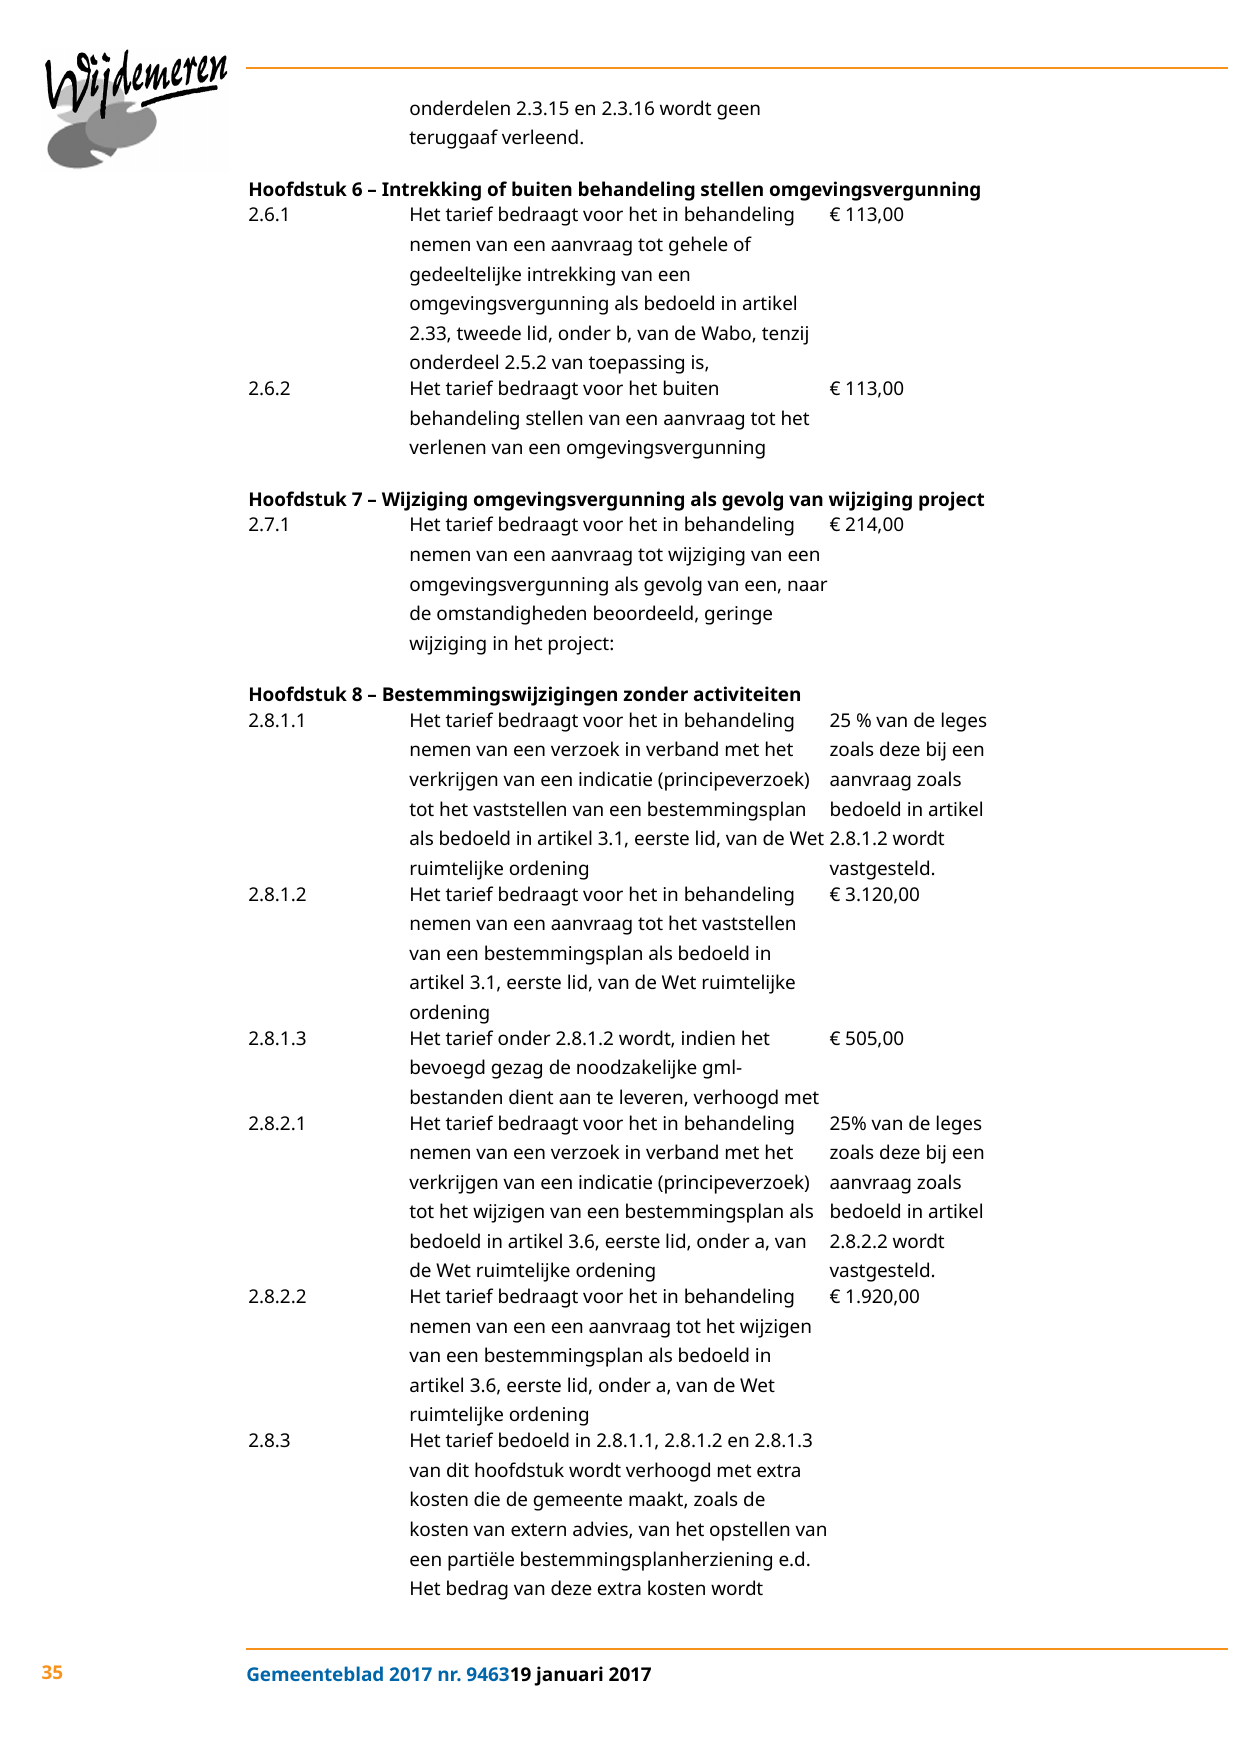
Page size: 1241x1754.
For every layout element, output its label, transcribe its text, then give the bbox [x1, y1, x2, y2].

table_cell 2.8.1.3 [248, 1025, 409, 1110]
table_cell [991, 460, 1152, 486]
table_cell [991, 1025, 1152, 1110]
table_cell [829, 460, 991, 486]
table_cell [991, 656, 1152, 681]
table_cell [248, 95, 409, 150]
table_cell Het tarief bedraagt voor het in behandeling nemen van een een aanvraag tot het wijzigen van een bestemmingsplan als bedoeld in artikel 3.6, eerste lid, onder a, van de Wet ruimtelijke ordening [409, 1283, 829, 1427]
table_cell [409, 460, 829, 486]
table_cell € 113,00 [829, 202, 991, 375]
table_cell [991, 95, 1152, 150]
table_cell [991, 486, 1152, 512]
table_cell 2.6.1 [248, 202, 409, 375]
table_cell 25 % van de leges zoals deze bij een aanvraag zoals bedoeld in artikel 2.8.1.2 wordt vastgesteld. [829, 707, 991, 881]
table_cell onderdelen 2.3.15 en 2.3.16 wordt geen teruggaaf verleend. [409, 95, 829, 150]
table_cell € 214,00 [829, 512, 991, 656]
table_cell Hoofdstuk 7 – Wijziging omgevingsvergunning als gevolg van wijziging project [248, 486, 991, 512]
table_cell Hoofdstuk 6 – Intrekking of buiten behandeling stellen omgevingsvergunning [248, 176, 991, 202]
table_cell [248, 460, 409, 486]
table_cell 2.6.2 [248, 375, 409, 460]
table_cell [409, 150, 829, 176]
table_cell [991, 707, 1152, 881]
table_cell [829, 150, 991, 176]
table_cell € 1.920,00 [829, 1283, 991, 1427]
table_cell [409, 656, 829, 681]
table_cell Het tarief bedraagt voor het in behandeling nemen van een aanvraag tot wijziging van een omgevingsvergunning als gevolg van een, naar de omstandigheden beoordeeld, geringe wijziging in het project: [409, 512, 829, 656]
table_cell 2.8.2.1 [248, 1110, 409, 1283]
table_cell Het tarief bedraagt voor het in behandeling nemen van een verzoek in verband met het verkrijgen van een indicatie (principeverzoek) tot het vaststellen van een bestemmingsplan als bedoeld in artikel 3.1, eerste lid, van de Wet ruimtelijke ordening [409, 707, 829, 881]
table_cell 2.8.1.2 [248, 881, 409, 1025]
table_cell [991, 881, 1152, 1025]
table_cell 2.8.3 [248, 1428, 409, 1601]
table_cell Het tarief bedraagt voor het in behandeling nemen van een verzoek in verband met het verkrijgen van een indicatie (principeverzoek) tot het wijzigen van een bestemmingsplan als bedoeld in artikel 3.6, eerste lid, onder a, van de Wet ruimtelijke ordening [409, 1110, 829, 1283]
table_cell [991, 681, 1152, 707]
table_cell [991, 150, 1152, 176]
table_cell [829, 1428, 991, 1601]
table_cell [991, 1110, 1152, 1283]
picture [41, 47, 231, 172]
table_cell 2.7.1 [248, 512, 409, 656]
table_cell [991, 375, 1152, 460]
table_cell Hoofdstuk 8 – Bestemmingswijzigingen zonder activiteiten [248, 681, 991, 707]
table_cell Het tarief bedraagt voor het buiten behandeling stellen van een aanvraag tot het verlenen van een omgevingsvergunning [409, 375, 829, 460]
table_cell € 3.120,00 [829, 881, 991, 1025]
table_cell € 113,00 [829, 375, 991, 460]
table_cell [248, 656, 409, 681]
table_cell Het tarief bedraagt voor het in behandeling nemen van een aanvraag tot gehele of gedeeltelijke intrekking van een omgevingsvergunning als bedoeld in artikel 2.33, tweede lid, onder b, van de Wabo, tenzij onderdeel 2.5.2 van toepassing is, [409, 202, 829, 375]
table_cell [991, 512, 1152, 656]
table_cell [829, 95, 991, 150]
table_cell € 505,00 [829, 1025, 991, 1110]
table_cell [248, 150, 409, 176]
table_cell [991, 176, 1152, 202]
table_cell Het tarief onder 2.8.1.2 wordt, indien het bevoegd gezag de noodzakelijke gml-bestanden dient aan te leveren, verhoogd met [409, 1025, 829, 1110]
table_cell 2.8.1.1 [248, 707, 409, 881]
table_cell [991, 1283, 1152, 1427]
table_cell Het tarief bedoeld in 2.8.1.1, 2.8.1.2 en 2.8.1.3 van dit hoofdstuk wordt verhoogd met extra kosten die de gemeente maakt, zoals de kosten van extern advies, van het opstellen van een partiële bestemmingsplanherziening e.d. Het bedrag van deze extra kosten wordt [409, 1428, 829, 1601]
table_cell Het tarief bedraagt voor het in behandeling nemen van een aanvraag tot het vaststellen van een bestemmingsplan als bedoeld in artikel 3.1, eerste lid, van de Wet ruimtelijke ordening [409, 881, 829, 1025]
table_cell 25% van de leges zoals deze bij een aanvraag zoals bedoeld in artikel 2.8.2.2 wordt vastgesteld. [829, 1110, 991, 1283]
table_cell [991, 1428, 1152, 1601]
table_cell 2.8.2.2 [248, 1283, 409, 1427]
table_cell [991, 202, 1152, 375]
table_cell [829, 656, 991, 681]
